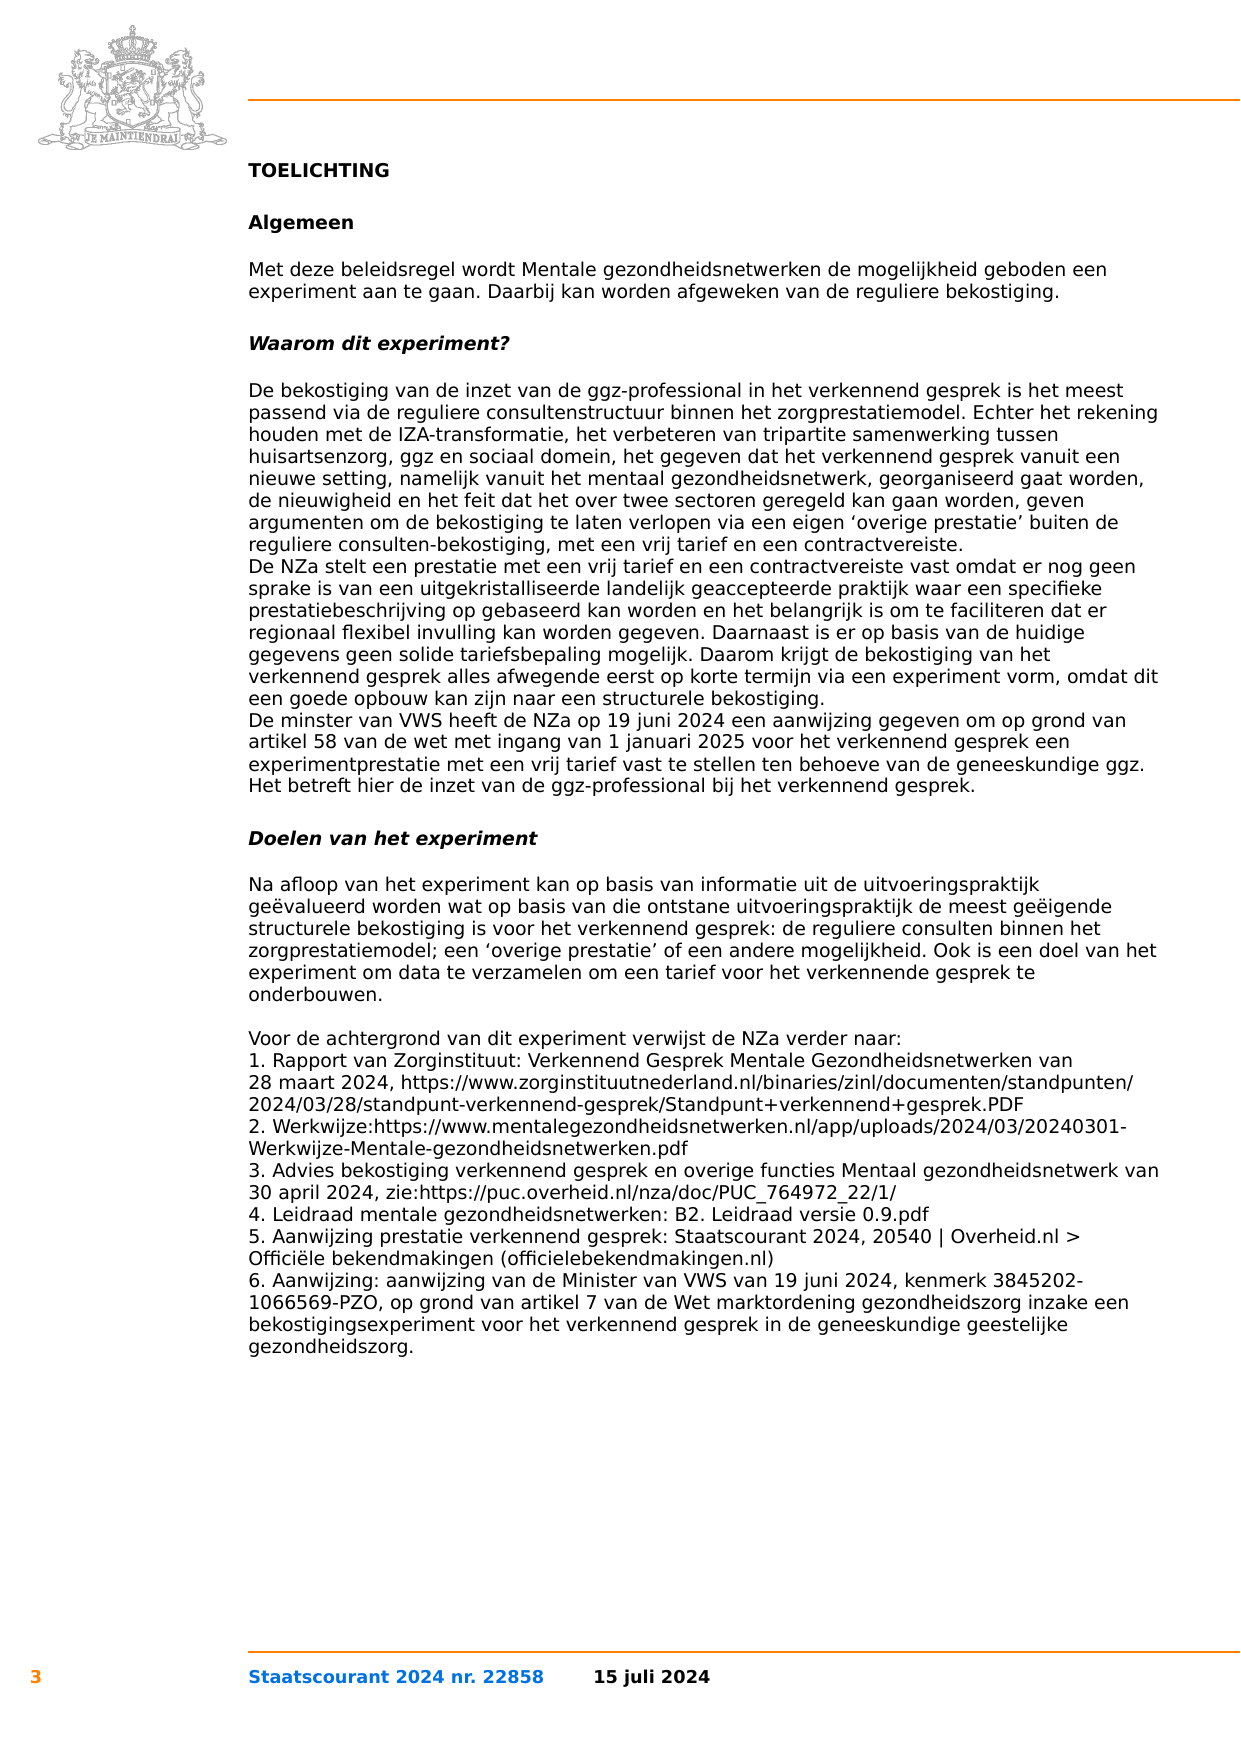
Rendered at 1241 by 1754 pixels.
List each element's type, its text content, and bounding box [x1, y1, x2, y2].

text De NZa stelt een prestatie met een vrij tarief en een contractvereiste vast omdat er nog geen sprake is van een uitgekristalliseerde landelijk geaccepteerde praktijk waar een specifieke prestatiebeschrijving op gebaseerd kan worden en het belangrijk is om te faciliteren dat er regionaal flexibel invulling kan worden gegeven. Daarnaast is er op basis van de huidige gegevens geen solide tariefsbepaling mogelijk. Daarom krijgt de bekostiging van het verkennend gesprek alles afwegende eerst op korte termijn via een experiment vorm, omdat dit een goede opbouw kan zijn naar een structurele bekostiging. [248, 556, 1163, 709]
subtitle Algemeen [248, 212, 1163, 234]
subtitle Waarom dit experiment? [248, 333, 1163, 355]
text De bekostiging van de inzet van de ggz-professional in het verkennend gesprek is het meest passend via de reguliere consultenstructuur binnen het zorgprestatiemodel. Echter het rekening houden met de IZA-transformatie, het verbeteren van tripartite samenwerking tussen huisartsenzorg, ggz en sociaal domein, het gegeven dat het verkennend gesprek vanuit een nieuwe setting, namelijk vanuit het mentaal gezondheidsnetwerk, georganiseerd gaat worden, de nieuwigheid en het feit dat het over twee sectoren geregeld kan gaan worden, geven argumenten om de bekostiging te laten verlopen via een eigen ‘overige prestatie’ buiten de reguliere consulten-bekostiging, met een vrij tarief en een contractvereiste. [248, 380, 1163, 556]
text 1. Rapport van Zorginstituut: Verkennend Gesprek Mentale Gezondheidsnetwerken van 28 maart 2024, https://www.zorginstituutnederland.nl/binaries/zinl/documenten/standpunten/2024/03/28/standpunt-verkennend-gesprek/Standpunt+verkennend+gesprek.PDF [248, 1050, 1163, 1116]
text 2. Werkwijze:https://www.mentalegezondheidsnetwerken.nl/app/uploads/2024/03/20240301-Werkwijze-Mentale-gezondheidsnetwerken.pdf [248, 1116, 1163, 1160]
text Voor de achtergrond van dit experiment verwijst de NZa verder naar: [248, 1028, 1163, 1050]
text Na afloop van het experiment kan op basis van informatie uit de uitvoeringspraktijk geëvalueerd worden wat op basis van die ontstane uitvoeringspraktijk de meest geëigende structurele bekostiging is voor het verkennend gesprek: de reguliere consulten binnen het zorgprestatiemodel; een ‘overige prestatie’ of een andere mogelijkheid. Ook is een doel van het experiment om data te verzamelen om een tarief voor het verkennende gesprek te onderbouwen. [248, 874, 1163, 1006]
text 3. Advies bekostiging verkennend gesprek en overige functies Mentaal gezondheidsnetwerk van 30 april 2024, zie:https://puc.overheid.nl/nza/doc/PUC_764972_22/1/ [248, 1160, 1163, 1204]
text Met deze beleidsregel wordt Mentale gezondheidsnetwerken de mogelijkheid geboden een experiment aan te gaan. Daarbij kan worden afgeweken van de reguliere bekostiging. [248, 259, 1163, 303]
text 4. Leidraad mentale gezondheidsnetwerken: B2. Leidraad versie 0.9.pdf [248, 1204, 1163, 1226]
subtitle TOELICHTING [248, 160, 1163, 182]
picture [38, 25, 227, 150]
text De minster van VWS heeft de NZa op 19 juni 2024 een aanwijzing gegeven om op grond van artikel 58 van de wet met ingang van 1 januari 2025 voor het verkennend gesprek een experimentprestatie met een vrij tarief vast te stellen ten behoeve van de geneeskundige ggz. Het betreft hier de inzet van de ggz-professional bij het verkennend gesprek. [248, 709, 1163, 797]
subtitle Doelen van het experiment [248, 827, 1163, 849]
text 6. Aanwijzing: aanwijzing van de Minister van VWS van 19 juni 2024, kenmerk 3845202-1066569-PZO, op grond van artikel 7 van de Wet marktordening gezondheidszorg inzake een bekostigingsexperiment voor het verkennend gesprek in de geneeskundige geestelijke gezondheidszorg. [248, 1270, 1163, 1358]
text 5. Aanwijzing prestatie verkennend gesprek: Staatscourant 2024, 20540 | Overheid.nl > Officiële bekendmakingen (officielebekendmakingen.nl) [248, 1226, 1163, 1270]
